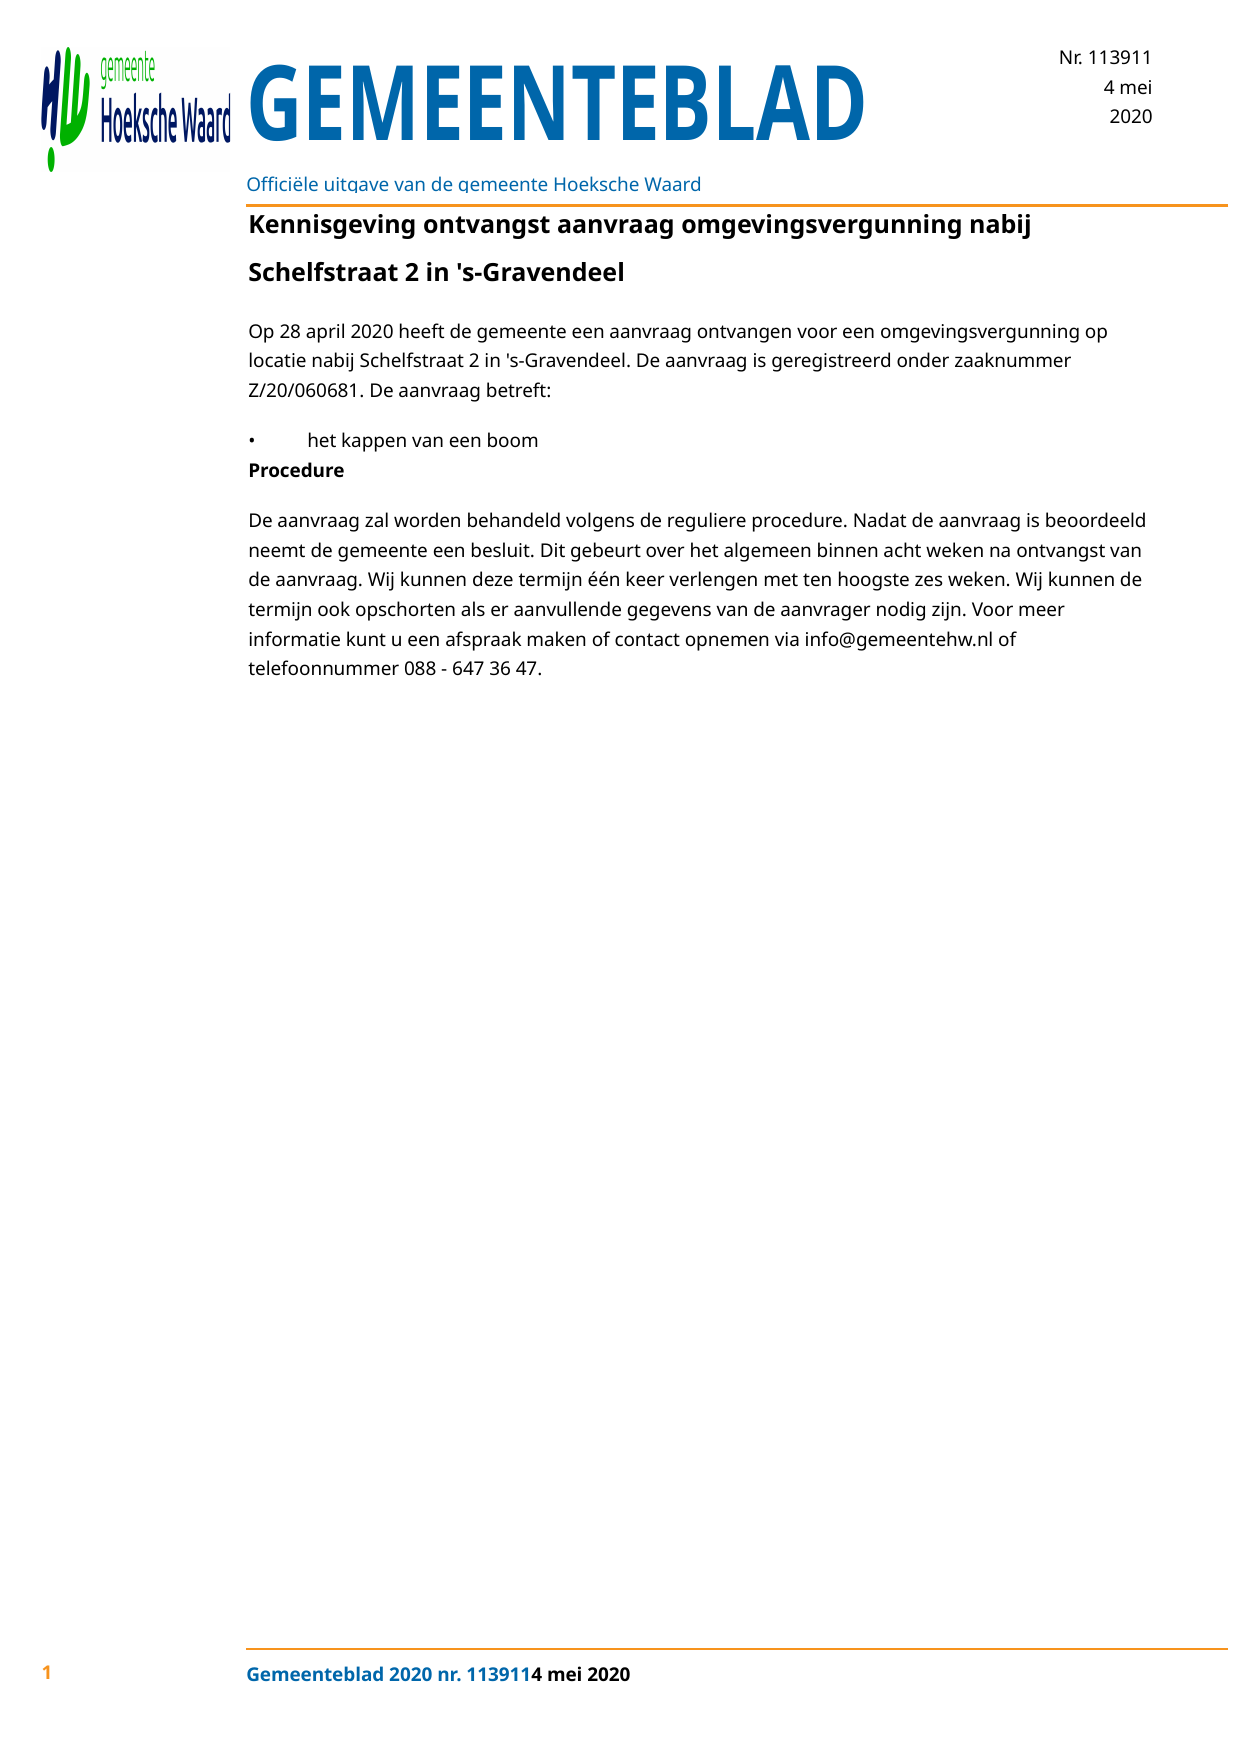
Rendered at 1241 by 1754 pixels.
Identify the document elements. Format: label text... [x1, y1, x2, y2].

text Kennisgeving ontvangst aanvraag omgevingsvergunning nabij Schelfstraat 2 in 's-Gravendeel [248, 207, 1152, 288]
list het kappen van een boom [248, 427, 1152, 453]
text Op 28 april 2020 heeft de gemeente een aanvraag ontvangen voor een omgevingsvergunning op locatie nabij Schelfstraat 2 in 's-Gravendeel. De aanvraag is geregistreerd onder zaaknummer Z/20/060681. De aanvraag betreft: [248, 318, 1152, 403]
text Procedure [248, 457, 1152, 483]
picture [41, 47, 231, 172]
text De aanvraag zal worden behandeld volgens de reguliere procedure. Nadat de aanvraag is beoordeeld neemt de gemeente een besluit. Dit gebeurt over het algemeen binnen acht weken na ontvangst van de aanvraag. Wij kunnen deze termijn één keer verlengen met ten hoogste zes weken. Wij kunnen de termijn ook opschorten als er aanvullende gegevens van de aanvrager nodig zijn. Voor meer informatie kunt u een afspraak maken of contact opnemen via info@gemeentehw.nl of telefoonnummer 088 - 647 36 47. [248, 507, 1152, 681]
